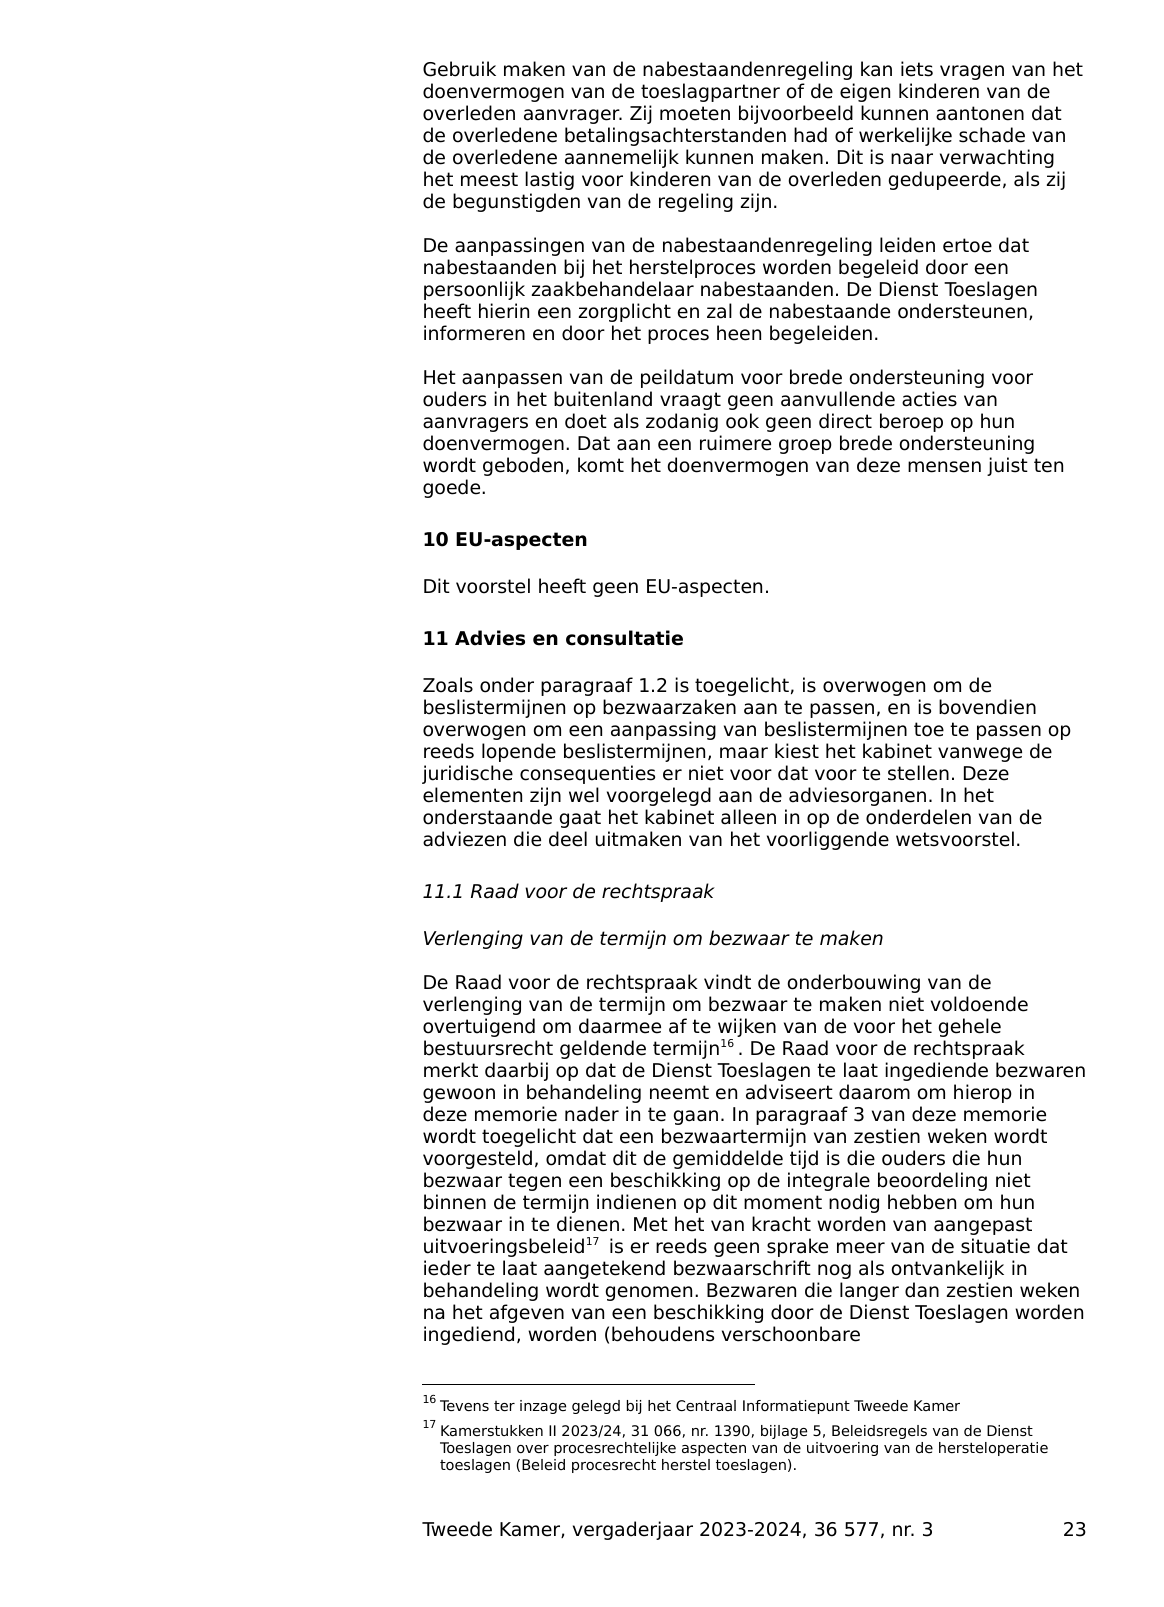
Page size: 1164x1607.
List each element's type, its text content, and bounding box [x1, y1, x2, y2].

text Kamerstukken II 2023/24, 31 066, nr. 1390, bijlage 5, Beleidsregels van de Dienst Toeslagen over procesrechtelijke aspecten van de uitvoering van de hersteloperatie toeslagen (Beleid procesrecht herstel toeslagen). [422, 1418, 1087, 1474]
text Zoals onder paragraaf 1.2 is toegelicht, is overwogen om de beslistermijnen op bezwaarzaken aan te passen, en is bovendien overwogen om een aanpassing van beslistermijnen toe te passen op reeds lopende beslistermijnen, maar kiest het kabinet vanwege de juridische consequenties er niet voor dat voor te stellen. Deze elementen zijn wel voorgelegd aan de adviesorganen. In het onderstaande gaat het kabinet alleen in op de onderdelen van de adviezen die deel uitmaken van het voorliggende wetsvoorstel. [422, 675, 1087, 851]
text De Raad voor de rechtspraak vindt de onderbouwing van de verlenging van de termijn om bezwaar te maken niet voldoende overtuigend om daarmee af te wijken van de voor het gehele bestuursrecht geldende termijn. De Raad voor de rechtspraak merkt daarbij op dat de Dienst Toeslagen te laat ingediende bezwaren gewoon in behandeling neemt en adviseert daarom om hierop in deze memorie nader in te gaan. In paragraaf 3 van deze memorie wordt toegelicht dat een bezwaartermijn van zestien weken wordt voorgesteld, omdat dit de gemiddelde tijd is die ouders die hun bezwaar tegen een beschikking op de integrale beoordeling niet binnen de termijn indienen op dit moment nodig hebben om hun bezwaar in te dienen. Met het van kracht worden van aangepast uitvoeringsbeleid is er reeds geen sprake meer van de situatie dat ieder te laat aangetekend bezwaarschrift nog als ontvankelijk in behandeling wordt genomen. Bezwaren die langer dan zestien weken na het afgeven van een beschikking door de Dienst Toeslagen worden ingediend, worden (behoudens verschoonbare [422, 972, 1087, 1346]
subtitle Verlenging van de termijn om bezwaar te maken [422, 928, 1087, 950]
text Tevens ter inzage gelegd bij het Centraal Informatiepunt Tweede Kamer [422, 1393, 1087, 1416]
subtitle 11 Advies en consultatie [422, 628, 1087, 650]
text Dit voorstel heeft geen EU-aspecten. [422, 576, 1087, 598]
text De aanpassingen van de nabestaandenregeling leiden ertoe dat nabestaanden bij het herstelproces worden begeleid door een persoonlijk zaakbehandelaar nabestaanden. De Dienst Toeslagen heeft hierin een zorgplicht en zal de nabestaande ondersteunen, informeren en door het proces heen begeleiden. [422, 235, 1087, 345]
subtitle 11.1 Raad voor de rechtspraak [422, 881, 1087, 903]
subtitle 10 EU-aspecten [422, 529, 1087, 551]
text Gebruik maken van de nabestaandenregeling kan iets vragen van het doenvermogen van de toeslagpartner of de eigen kinderen van de overleden aanvrager. Zij moeten bijvoorbeeld kunnen aantonen dat de overledene betalingsachterstanden had of werkelijke schade van de overledene aannemelijk kunnen maken. Dit is naar verwachting het meest lastig voor kinderen van de overleden gedupeerde, als zij de begunstigden van de regeling zijn. [422, 59, 1087, 213]
text Het aanpassen van de peildatum voor brede ondersteuning voor ouders in het buitenland vraagt geen aanvullende acties van aanvragers en doet als zodanig ook geen direct beroep op hun doenvermogen. Dat aan een ruimere groep brede ondersteuning wordt geboden, komt het doenvermogen van deze mensen juist ten goede. [422, 367, 1087, 499]
